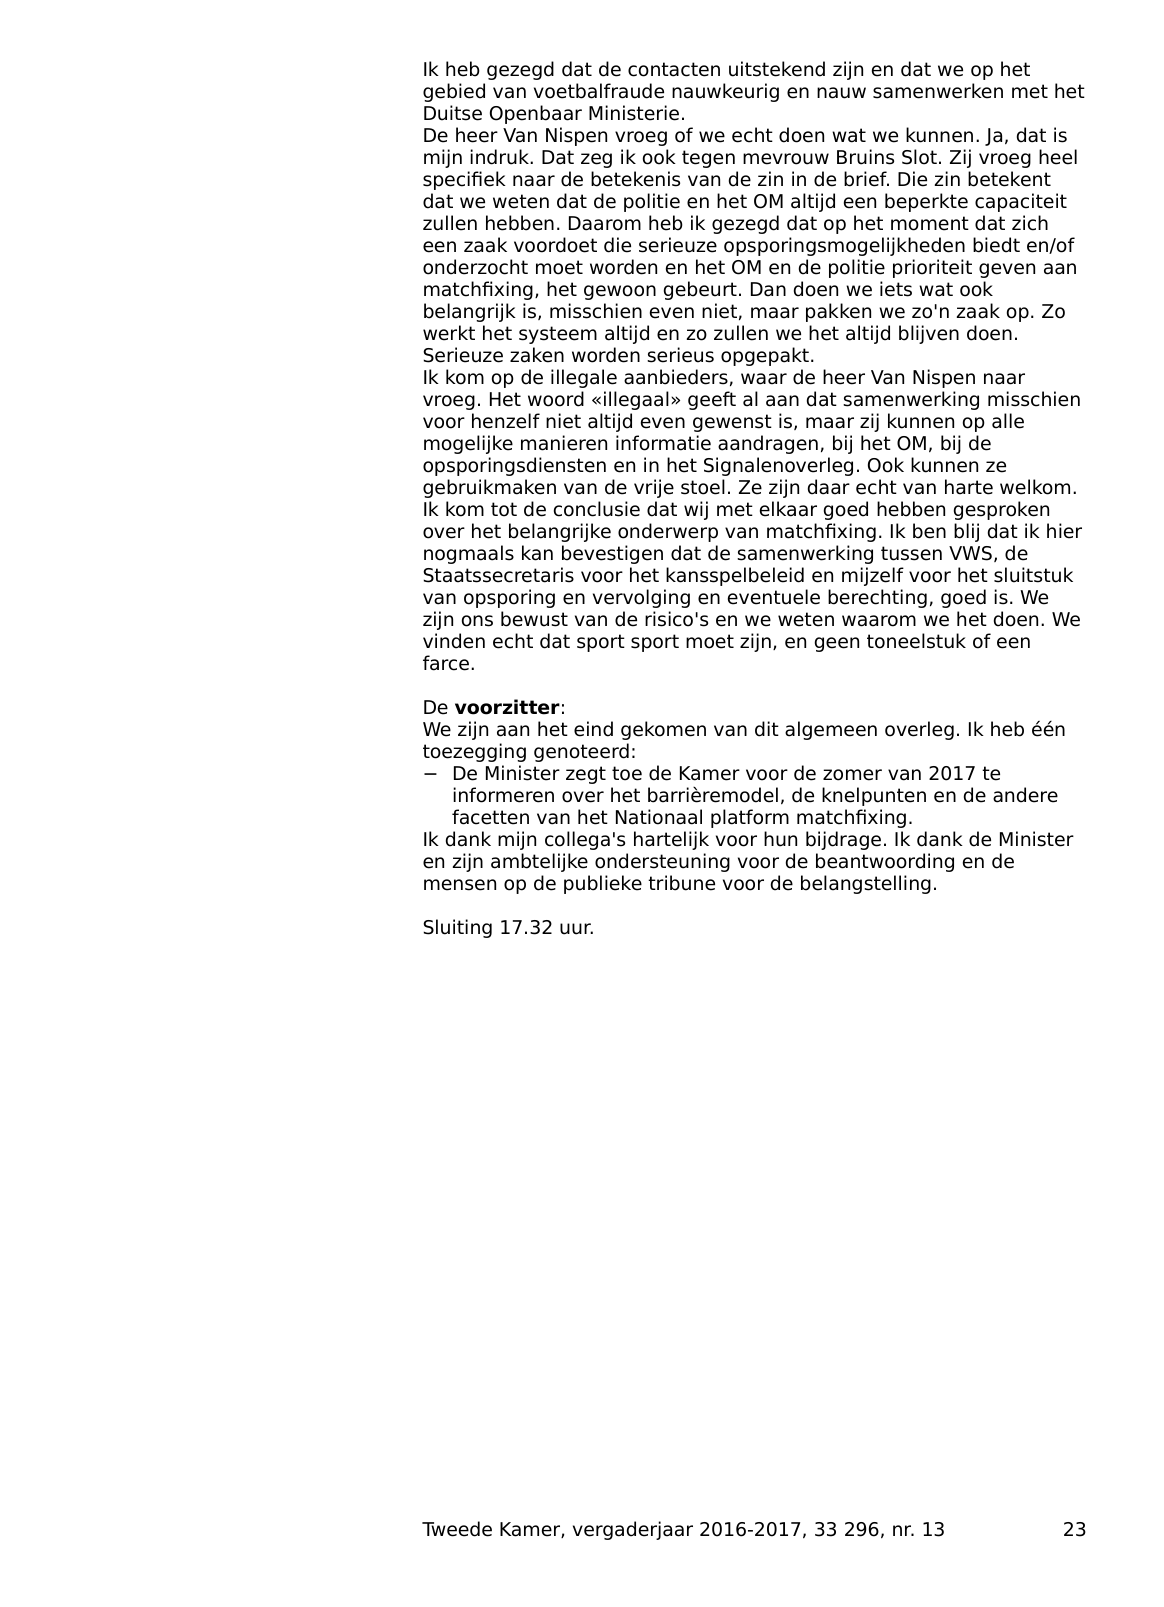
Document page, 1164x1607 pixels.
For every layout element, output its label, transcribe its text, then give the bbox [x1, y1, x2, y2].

text De voorzitter: [422, 697, 1087, 719]
text Ik heb gezegd dat de contacten uitstekend zijn en dat we op het gebied van voetbalfraude nauwkeurig en nauw samenwerken met het Duitse Openbaar Ministerie. [422, 59, 1087, 125]
text De heer Van Nispen vroeg of we echt doen wat we kunnen. Ja, dat is mijn indruk. Dat zeg ik ook tegen mevrouw Bruins Slot. Zij vroeg heel specifiek naar de betekenis van de zin in de brief. Die zin betekent dat we weten dat de politie en het OM altijd een beperkte capaciteit zullen hebben. Daarom heb ik gezegd dat op het moment dat zich een zaak voordoet die serieuze opsporingsmogelijkheden biedt en/of onderzocht moet worden en het OM en de politie prioriteit geven aan matchfixing, het gewoon gebeurt. Dan doen we iets wat ook belangrijk is, misschien even niet, maar pakken we zo'n zaak op. Zo werkt het systeem altijd en zo zullen we het altijd blijven doen. Serieuze zaken worden serieus opgepakt. [422, 125, 1087, 367]
text − De Minister zegt toe de Kamer voor de zomer van 2017 te informeren over het barrièremodel, de knelpunten en de andere facetten van het Nationaal platform matchfixing. [422, 763, 1087, 828]
text Sluiting 17.32 uur. [422, 917, 1087, 939]
text Ik kom tot de conclusie dat wij met elkaar goed hebben gesproken over het belangrijke onderwerp van matchfixing. Ik ben blij dat ik hier nogmaals kan bevestigen dat de samenwerking tussen VWS, de Staatssecretaris voor het kansspelbeleid en mijzelf voor het sluitstuk van opsporing en vervolging en eventuele berechting, goed is. We zijn ons bewust van de risico's en we weten waarom we het doen. We vinden echt dat sport sport moet zijn, en geen toneelstuk of een farce. [422, 499, 1087, 674]
text Ik dank mijn collega's hartelijk voor hun bijdrage. Ik dank de Minister en zijn ambtelijke ondersteuning voor de beantwoording en de mensen op de publieke tribune voor de belangstelling. [422, 828, 1087, 894]
text Ik kom op de illegale aanbieders, waar de heer Van Nispen naar vroeg. Het woord «illegaal» geeft al aan dat samenwerking misschien voor henzelf niet altijd even gewenst is, maar zij kunnen op alle mogelijke manieren informatie aandragen, bij het OM, bij de opsporingsdiensten en in het Signalenoverleg. Ook kunnen ze gebruikmaken van de vrije stoel. Ze zijn daar echt van harte welkom. [422, 367, 1087, 499]
text We zijn aan het eind gekomen van dit algemeen overleg. Ik heb één toezegging genoteerd: [422, 719, 1087, 763]
